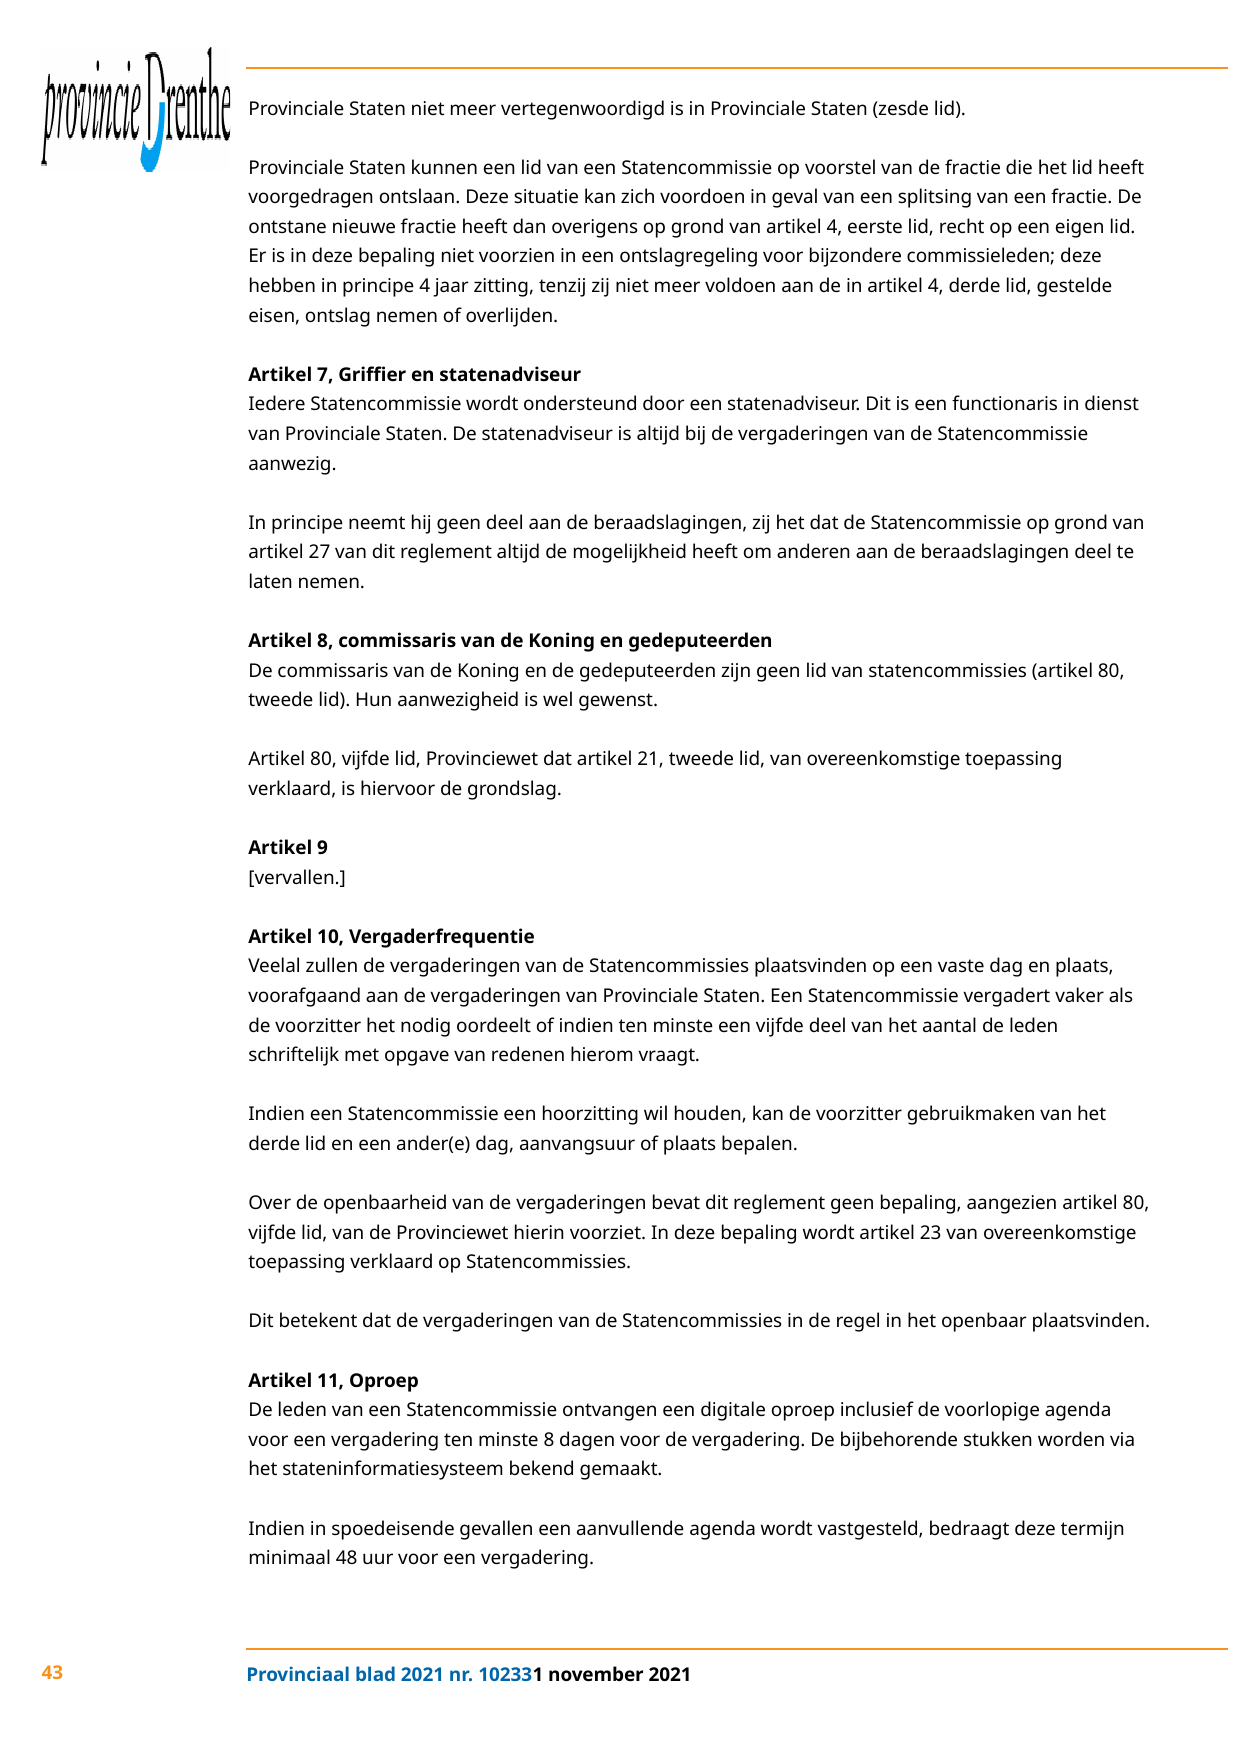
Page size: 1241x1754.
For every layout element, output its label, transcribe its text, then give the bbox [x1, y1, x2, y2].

picture [41, 47, 231, 172]
text Artikel 10, Vergaderfrequentie [248, 923, 1152, 949]
text De commissaris van de Koning en de gedeputeerden zijn geen lid van statencommissies (artikel 80, tweede lid). Hun aanwezigheid is wel gewenst. [248, 657, 1152, 712]
text In principe neemt hij geen deel aan de beraadslagingen, zij het dat de Statencommissie op grond van artikel 27 van dit reglement altijd de mogelijkheid heeft om anderen aan de beraadslagingen deel te laten nemen. [248, 509, 1152, 594]
text Provinciale Staten kunnen een lid van een Statencommissie op voorstel van de fractie die het lid heeft voorgedragen ontslaan. Deze situatie kan zich voordoen in geval van een splitsing van een fractie. De ontstane nieuwe fractie heeft dan overigens op grond van artikel 4, eerste lid, recht op een eigen lid. Er is in deze bepaling niet voorzien in een ontslagregeling voor bijzondere commissieleden; deze hebben in principe 4 jaar zitting, tenzij zij niet meer voldoen aan de in artikel 4, derde lid, gestelde eisen, ontslag nemen of overlijden. [248, 154, 1152, 328]
text Provinciale Staten niet meer vertegenwoordigd is in Provinciale Staten (zesde lid). [248, 95, 1152, 121]
text Artikel 9 [248, 834, 1152, 860]
text Artikel 11, Oproep [248, 1367, 1152, 1393]
text Veelal zullen de vergaderingen van de Statencommissies plaatsvinden op een vaste dag en plaats, voorafgaand aan de vergaderingen van Provinciale Staten. Een Statencommissie vergadert vaker als de voorzitter het nodig oordeelt of indien ten minste een vijfde deel van het aantal de leden schriftelijk met opgave van redenen hierom vraagt. [248, 953, 1152, 1067]
text Indien in spoedeisende gevallen een aanvullende agenda wordt vastgesteld, bedraagt deze termijn minimaal 48 uur voor een vergadering. [248, 1515, 1152, 1570]
text De leden van een Statencommissie ontvangen een digitale oproep inclusief de voorlopige agenda voor een vergadering ten minste 8 dagen voor de vergadering. De bijbehorende stukken worden via het stateninformatiesysteem bekend gemaakt. [248, 1396, 1152, 1481]
text Artikel 80, vijfde lid, Provinciewet dat artikel 21, tweede lid, van overeenkomstige toepassing verklaard, is hiervoor de grondslag. [248, 746, 1152, 801]
text [vervallen.] [248, 864, 1152, 890]
text Over de openbaarheid van de vergaderingen bevat dit reglement geen bepaling, aangezien artikel 80, vijfde lid, van de Provinciewet hierin voorziet. In deze bepaling wordt artikel 23 van overeenkomstige toepassing verklaard op Statencommissies. [248, 1189, 1152, 1274]
text Iedere Statencommissie wordt ondersteund door een statenadviseur. Dit is een functionaris in dienst van Provinciale Staten. De statenadviseur is altijd bij de vergaderingen van de Statencommissie aanwezig. [248, 391, 1152, 476]
text Artikel 7, Griffier en statenadviseur [248, 361, 1152, 387]
text Indien een Statencommissie een hoorzitting wil houden, kan de voorzitter gebruikmaken van het derde lid en een ander(e) dag, aanvangsuur of plaats bepalen. [248, 1101, 1152, 1156]
text Dit betekent dat de vergaderingen van de Statencommissies in de regel in het openbaar plaatsvinden. [248, 1308, 1152, 1333]
text Artikel 8, commissaris van de Koning en gedeputeerden [248, 627, 1152, 653]
